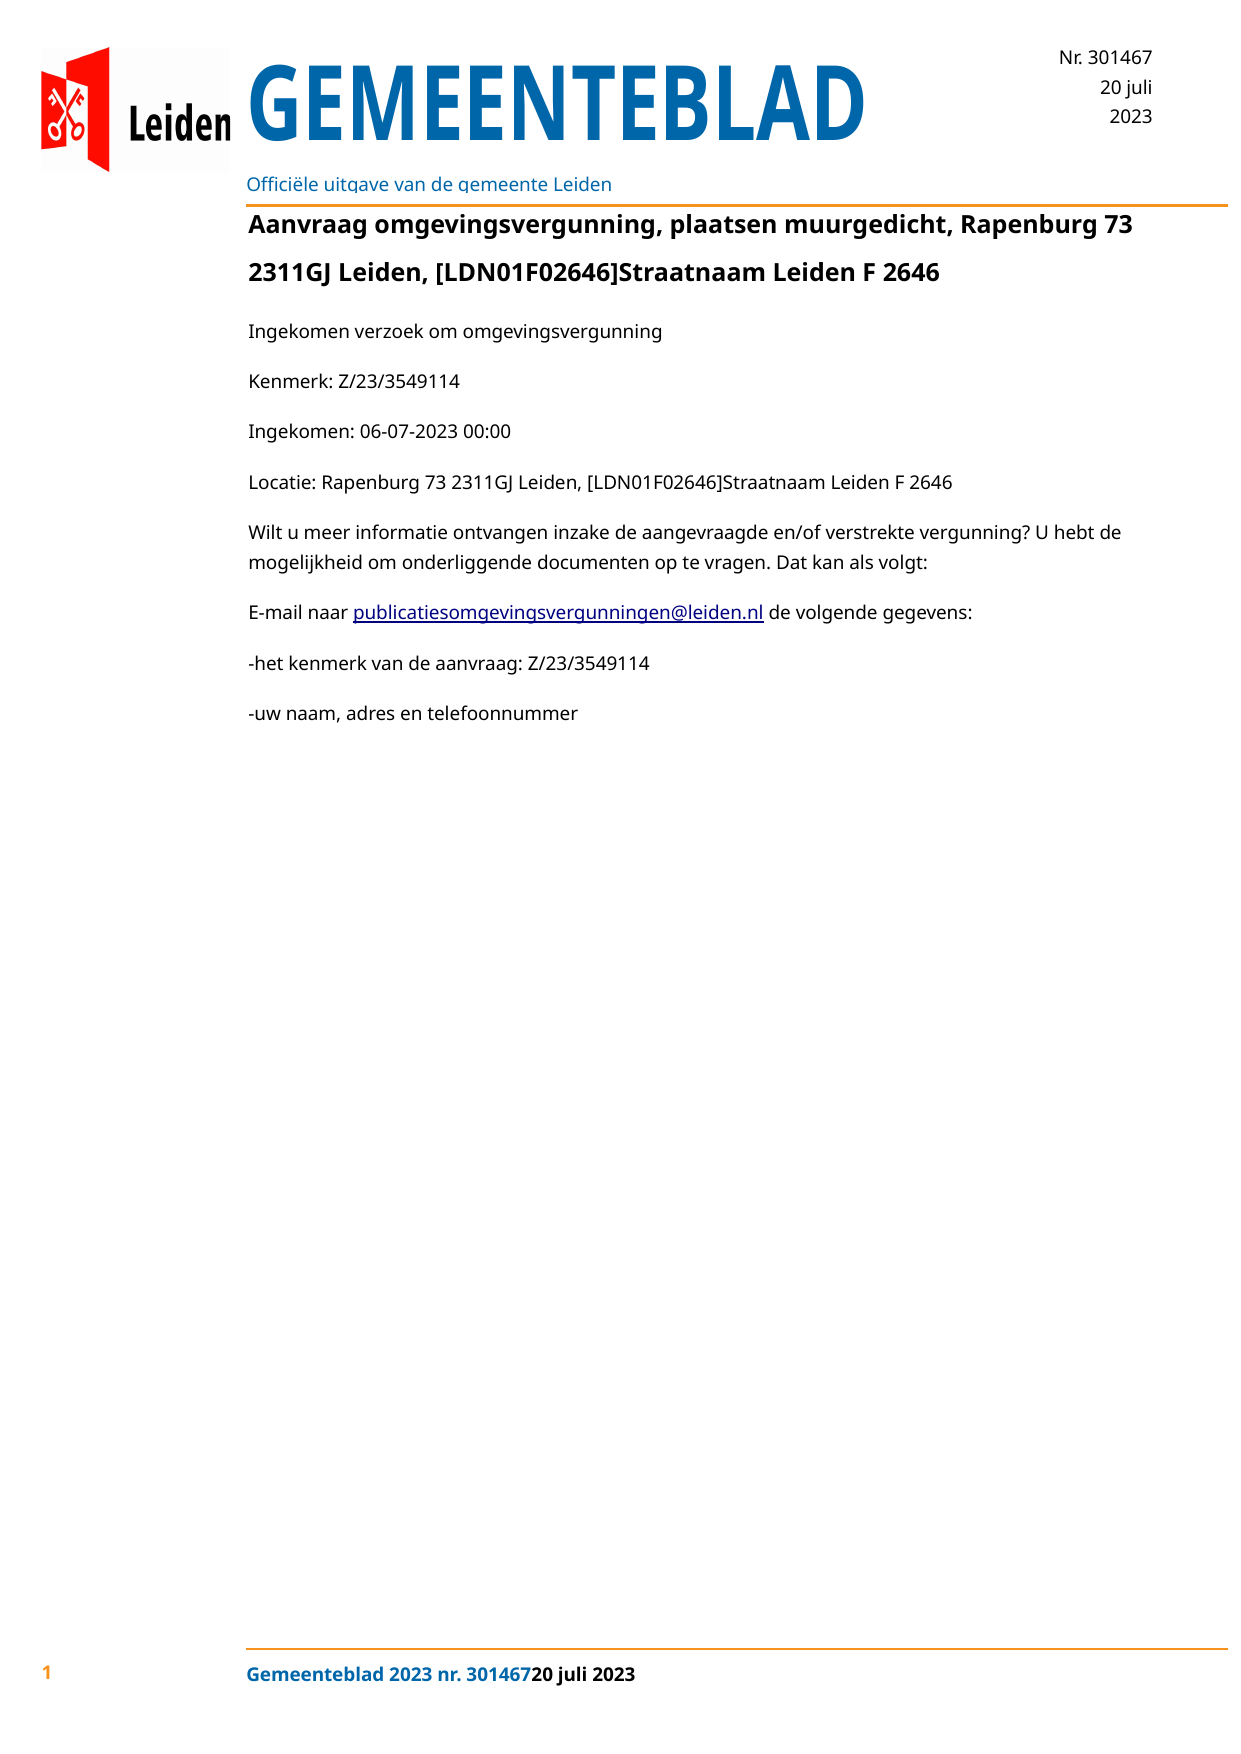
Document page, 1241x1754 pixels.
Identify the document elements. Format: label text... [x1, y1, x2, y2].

text Kenmerk: Z/23/3549114 [248, 368, 1152, 394]
text Aanvraag omgevingsvergunning, plaatsen muurgedicht, Rapenburg 73 2311GJ Leiden, [LDN01F02646]Straatnaam Leiden F 2646 [248, 207, 1152, 288]
text Wilt u meer informatie ontvangen inzake de aangevraagde en/of verstrekte vergunning? U hebt de mogelijkheid om onderliggende documenten op te vragen. Dat kan als volgt: [248, 519, 1152, 575]
text Ingekomen verzoek om omgevingsvergunning [248, 318, 1152, 344]
text E-mail naar publicatiesomgevingsvergunningen@leiden.nl de volgende gegevens: [248, 599, 1152, 625]
text Ingekomen: 06-07-2023 00:00 [248, 419, 1152, 444]
text Locatie: Rapenburg 73 2311GJ Leiden, [LDN01F02646]Straatnaam Leiden F 2646 [248, 469, 1152, 495]
picture [41, 47, 231, 172]
text -het kenmerk van de aanvraag: Z/23/3549114 [248, 650, 1152, 676]
text -uw naam, adres en telefoonnummer [248, 700, 1152, 726]
